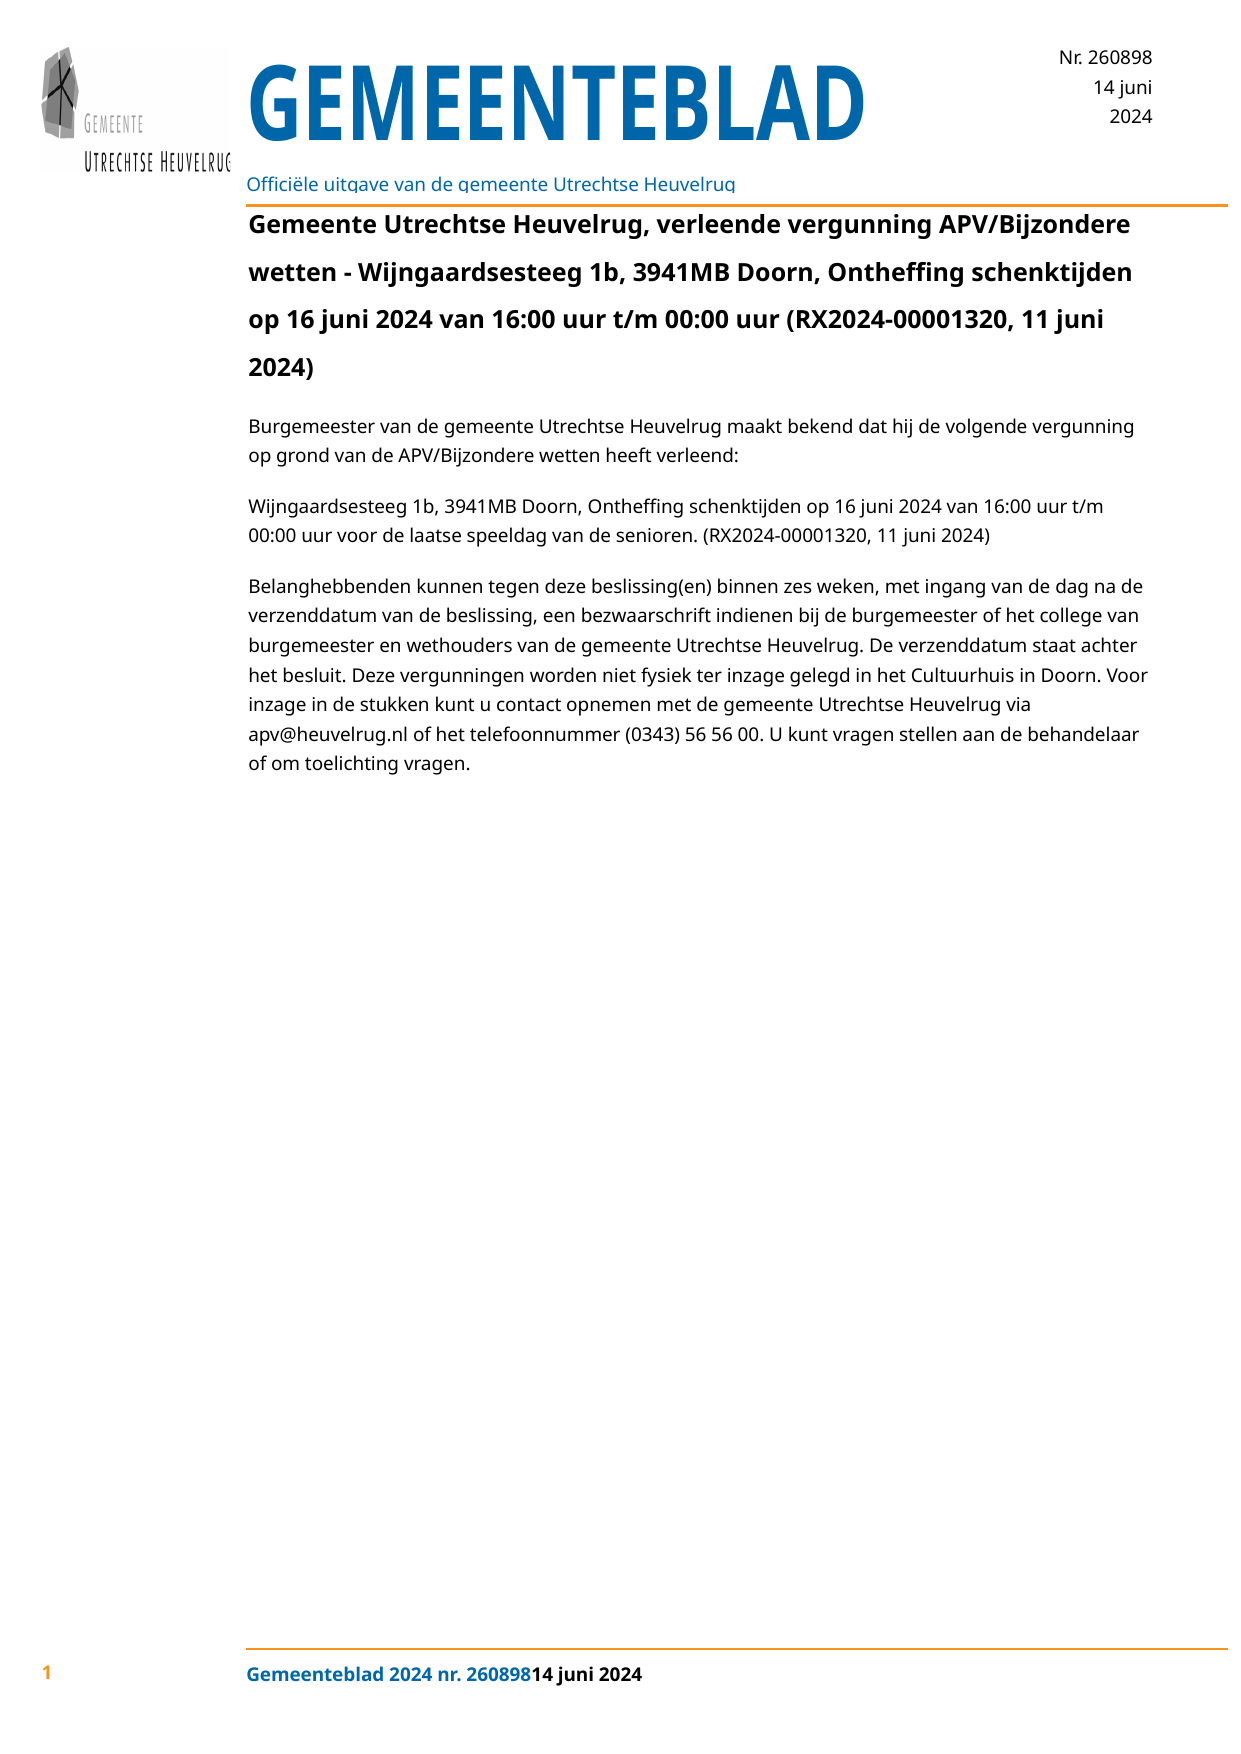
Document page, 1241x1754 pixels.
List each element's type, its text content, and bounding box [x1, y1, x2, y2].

text Belanghebbenden kunnen tegen deze beslissing(en) binnen zes weken, met ingang van de dag na de verzenddatum van de beslissing, een bezwaarschrift indienen bij de burgemeester of het college van burgemeester en wethouders van de gemeente Utrechtse Heuvelrug. De verzenddatum staat achter het besluit. Deze vergunningen worden niet fysiek ter inzage gelegd in het Cultuurhuis in Doorn. Voor inzage in de stukken kunt u contact opnemen met de gemeente Utrechtse Heuvelrug via apv@heuvelrug.nl of het telefoonnummer (0343) 56 56 00. U kunt vragen stellen aan de behandelaar of om toelichting vragen. [248, 573, 1152, 776]
text Burgemeester van de gemeente Utrechtse Heuvelrug maakt bekend dat hij de volgende vergunning op grond van de APV/Bijzondere wetten heeft verleend: [248, 413, 1152, 468]
picture [41, 47, 231, 172]
text Wijngaardsesteeg 1b, 3941MB Doorn, Ontheffing schenktijden op 16 juni 2024 van 16:00 uur t/m 00:00 uur voor de laatse speeldag van de senioren. (RX2024-00001320, 11 juni 2024) [248, 493, 1152, 548]
text Gemeente Utrechtse Heuvelrug, verleende vergunning APV/Bijzondere wetten - Wijngaardsesteeg 1b, 3941MB Doorn, Ontheffing schenktijden op 16 juni 2024 van 16:00 uur t/m 00:00 uur (RX2024-00001320, 11 juni 2024) [248, 207, 1152, 384]
